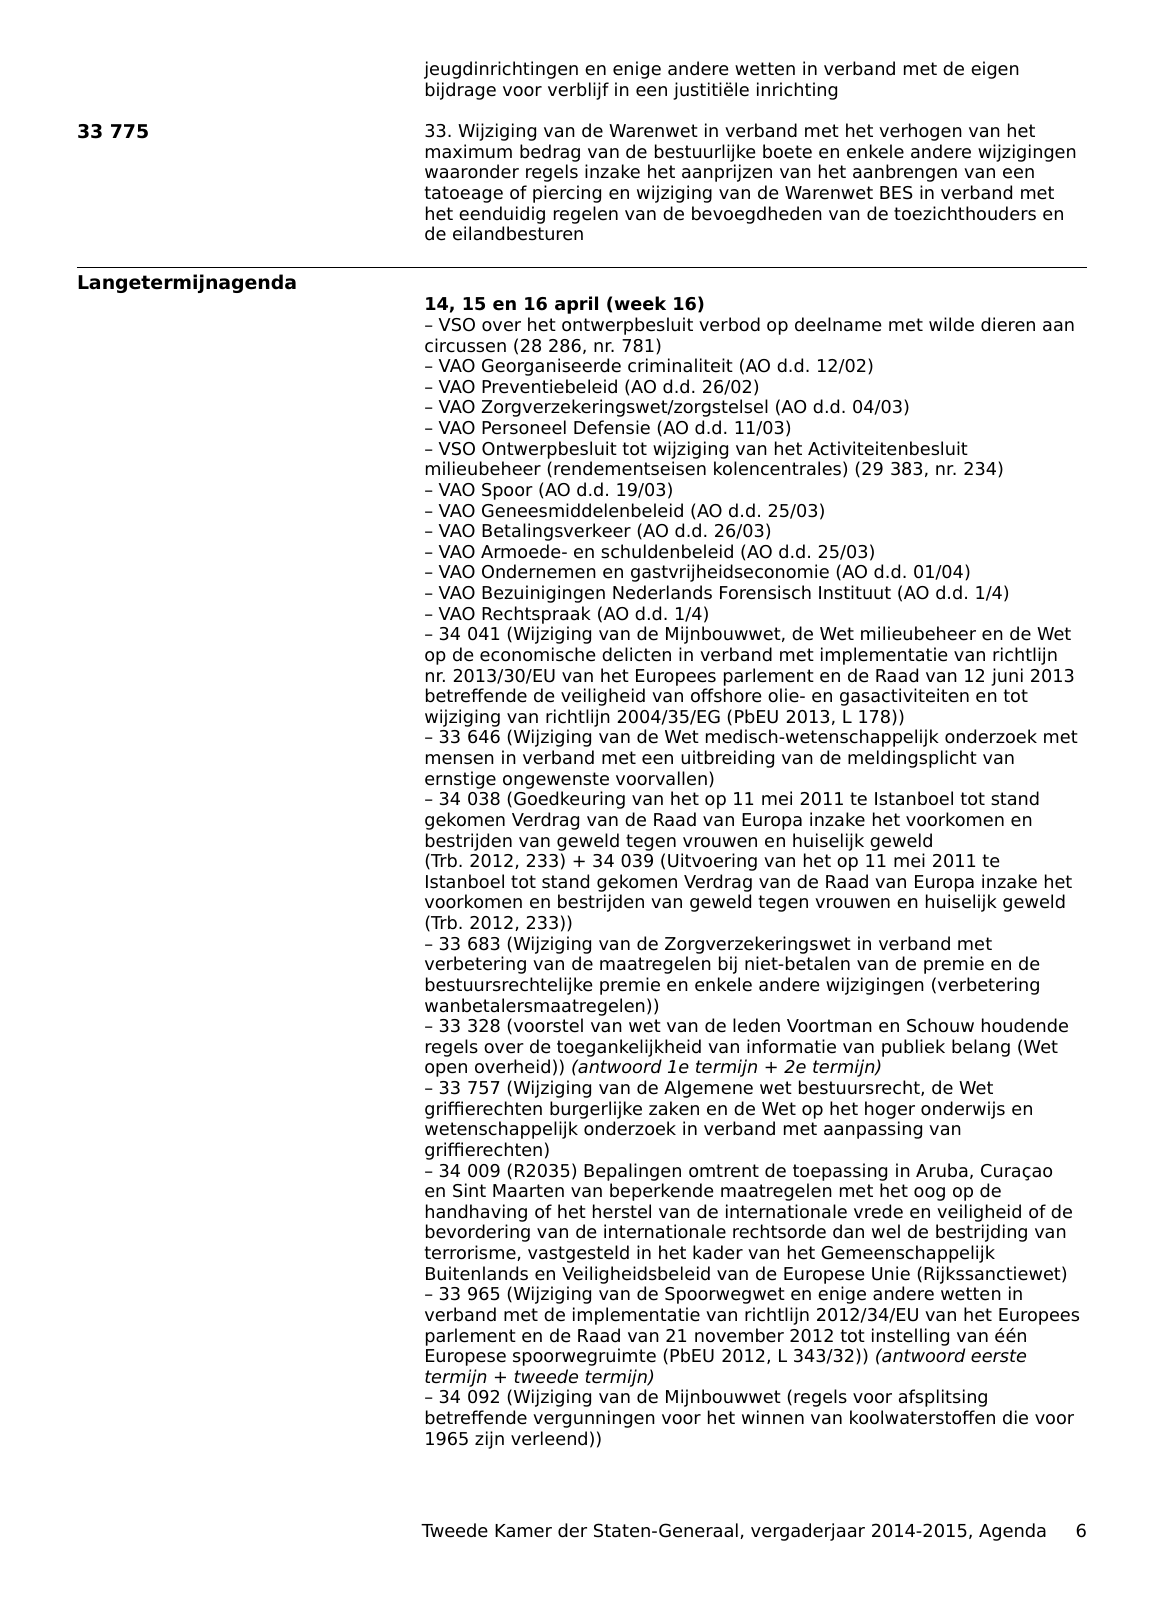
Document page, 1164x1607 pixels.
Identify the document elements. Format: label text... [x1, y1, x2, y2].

table_cell [418, 100, 1087, 121]
table_cell [77, 728, 401, 789]
table_header [401, 268, 418, 294]
table_cell [401, 418, 418, 439]
table_cell [401, 356, 418, 377]
table_cell [77, 100, 401, 121]
table_cell – VAO Preventiebeleid (AO d.d. 26/02) [418, 377, 1087, 397]
table_cell [401, 542, 418, 562]
table_cell – 33 328 (voorstel van wet van de leden Voortman en Schouw houdende regels over de toegankelijkheid van informatie van publiek belang (Wet open overheid)) (antwoord 1e termijn + 2e termijn) [418, 1016, 1087, 1078]
table_cell [77, 1388, 401, 1449]
table_cell [77, 398, 401, 418]
table_cell [401, 728, 418, 789]
table_cell [401, 1078, 418, 1161]
table_cell – 33 757 (Wijziging van de Algemene wet bestuursrecht, de Wet griffierechten burgerlijke zaken en de Wet op het hoger onderwijs en wetenschappelijk onderzoek in verband met aanpassing van griffierechten) [418, 1078, 1087, 1161]
table_cell [77, 439, 401, 480]
table_cell [401, 121, 418, 245]
table_cell – 33 646 (Wijziging van de Wet medisch-wetenschappelijk onderzoek met mensen in verband met een uitbreiding van de meldingsplicht van ernstige ongewenste voorvallen) [418, 728, 1087, 789]
table_cell [401, 59, 418, 100]
table_cell – VAO Ondernemen en gastvrijheidseconomie (AO d.d. 01/04) [418, 563, 1087, 583]
table_cell 33 775 [77, 121, 401, 245]
table_cell [401, 1016, 418, 1078]
table_cell [77, 521, 401, 542]
table_cell [401, 1284, 418, 1387]
table_cell [77, 624, 401, 727]
table_cell [77, 1016, 401, 1078]
table_cell [77, 1161, 401, 1284]
table_cell [401, 604, 418, 624]
table_cell [77, 356, 401, 377]
table_cell – VSO over het ontwerpbesluit verbod op deelname met wilde dieren aan circussen (28 286, nr. 781) [418, 315, 1087, 356]
table_cell [401, 377, 418, 397]
table_cell [77, 1284, 401, 1387]
table_cell [77, 563, 401, 583]
table_cell [401, 1161, 418, 1284]
table_cell [77, 59, 401, 100]
table_cell – 34 041 (Wijziging van de Mijnbouwwet, de Wet milieubeheer en de Wet op de economische delicten in verband met implementatie van richtlijn nr. 2013/30/EU van het Europees parlement en de Raad van 12 juni 2013 betreffende de veiligheid van offshore olie- en gasactiviteiten en tot wijziging van richtlijn 2004/35/EG (PbEU 2013, L 178)) [418, 624, 1087, 727]
table_cell [77, 1449, 401, 1470]
table_cell 33. Wijziging van de Warenwet in verband met het verhogen van het maximum bedrag van de bestuurlijke boete en enkele andere wijzigingen waaronder regels inzake het aanprijzen van het aanbrengen van een tatoeage of piercing en wijziging van de Warenwet BES in verband met het eenduidig regelen van de bevoegdheden van de toezichthouders en de eilandbesturen [418, 121, 1087, 245]
table_header Langetermijnagenda [77, 268, 401, 294]
table_cell [77, 934, 401, 1016]
table_cell – VAO Betalingsverkeer (AO d.d. 26/03) [418, 521, 1087, 542]
table_cell [401, 789, 418, 934]
table_cell [401, 294, 418, 315]
table_cell [77, 480, 401, 501]
table_cell [77, 294, 401, 315]
table_cell – VAO Geneesmiddelenbeleid (AO d.d. 25/03) [418, 501, 1087, 521]
table_cell – VAO Spoor (AO d.d. 19/03) [418, 480, 1087, 501]
table_cell [401, 1388, 418, 1449]
table_cell [418, 1449, 1087, 1470]
table_cell [401, 583, 418, 604]
table_cell [77, 1078, 401, 1161]
table_cell [77, 604, 401, 624]
table_cell – VSO Ontwerpbesluit tot wijziging van het Activiteitenbesluit milieubeheer (rendementseisen kolencentrales) (29 383, nr. 234) [418, 439, 1087, 480]
table_cell – VAO Rechtspraak (AO d.d. 1/4) [418, 604, 1087, 624]
table_cell – VAO Georganiseerde criminaliteit (AO d.d. 12/02) [418, 356, 1087, 377]
table_cell [401, 563, 418, 583]
table_cell – 33 683 (Wijziging van de Zorgverzekeringswet in verband met verbetering van de maatregelen bij niet-betalen van de premie en de bestuursrechtelijke premie en enkele andere wijzigingen (verbetering wanbetalersmaatregelen)) [418, 934, 1087, 1016]
table_cell – VAO Bezuinigingen Nederlands Forensisch Instituut (AO d.d. 1/4) [418, 583, 1087, 604]
table_cell [77, 501, 401, 521]
table_cell – 34 038 (Goedkeuring van het op 11 mei 2011 te Istanboel tot stand gekomen Verdrag van de Raad van Europa inzake het voorkomen en bestrijden van geweld tegen vrouwen en huiselijk geweld (Trb. 2012, 233) + 34 039 (Uitvoering van het op 11 mei 2011 te Istanboel tot stand gekomen Verdrag van de Raad van Europa inzake het voorkomen en bestrijden van geweld tegen vrouwen en huiselijk geweld (Trb. 2012, 233)) [418, 789, 1087, 934]
table_cell [401, 1449, 418, 1470]
table_cell [77, 542, 401, 562]
table_cell – 34 009 (R2035) Bepalingen omtrent de toepassing in Aruba, Curaçao en Sint Maarten van beperkende maatregelen met het oog op de handhaving of het herstel van de internationale vrede en veiligheid of de bevordering van de internationale rechtsorde dan wel de bestrijding van terrorisme, vastgesteld in het kader van het Gemeenschappelijk Buitenlands en Veiligheidsbeleid van de Europese Unie (Rijkssanctiewet) [418, 1161, 1087, 1284]
table_cell jeugdinrichtingen en enige andere wetten in verband met de eigen bijdrage voor verblijf in een justitiële inrichting [418, 59, 1087, 100]
table_cell [401, 624, 418, 727]
table_cell [401, 480, 418, 501]
table_cell 14, 15 en 16 april (week 16) [418, 294, 1087, 315]
table_cell – VAO Armoede- en schuldenbeleid (AO d.d. 25/03) [418, 542, 1087, 562]
table_cell [77, 583, 401, 604]
table_cell – 33 965 (Wijziging van de Spoorwegwet en enige andere wetten in verband met de implementatie van richtlijn 2012/34/EU van het Europees parlement en de Raad van 21 november 2012 tot instelling van één Europese spoorwegruimte (PbEU 2012, L 343/32)) (antwoord eerste termijn + tweede termijn) [418, 1284, 1087, 1387]
table_cell [77, 377, 401, 397]
table_header [418, 268, 1087, 294]
table_cell – VAO Personeel Defensie (AO d.d. 11/03) [418, 418, 1087, 439]
table_cell [77, 789, 401, 934]
table_cell [77, 418, 401, 439]
table_cell [401, 521, 418, 542]
table_cell [401, 100, 418, 121]
table_cell [401, 398, 418, 418]
table_cell [401, 315, 418, 356]
table_cell [401, 934, 418, 1016]
table_cell [77, 315, 401, 356]
table_cell – 34 092 (Wijziging van de Mijnbouwwet (regels voor afsplitsing betreffende vergunningen voor het winnen van koolwaterstoffen die voor 1965 zijn verleend)) [418, 1388, 1087, 1449]
table_cell [401, 439, 418, 480]
table_cell – VAO Zorgverzekeringswet/zorgstelsel (AO d.d. 04/03) [418, 398, 1087, 418]
table_cell [401, 501, 418, 521]
